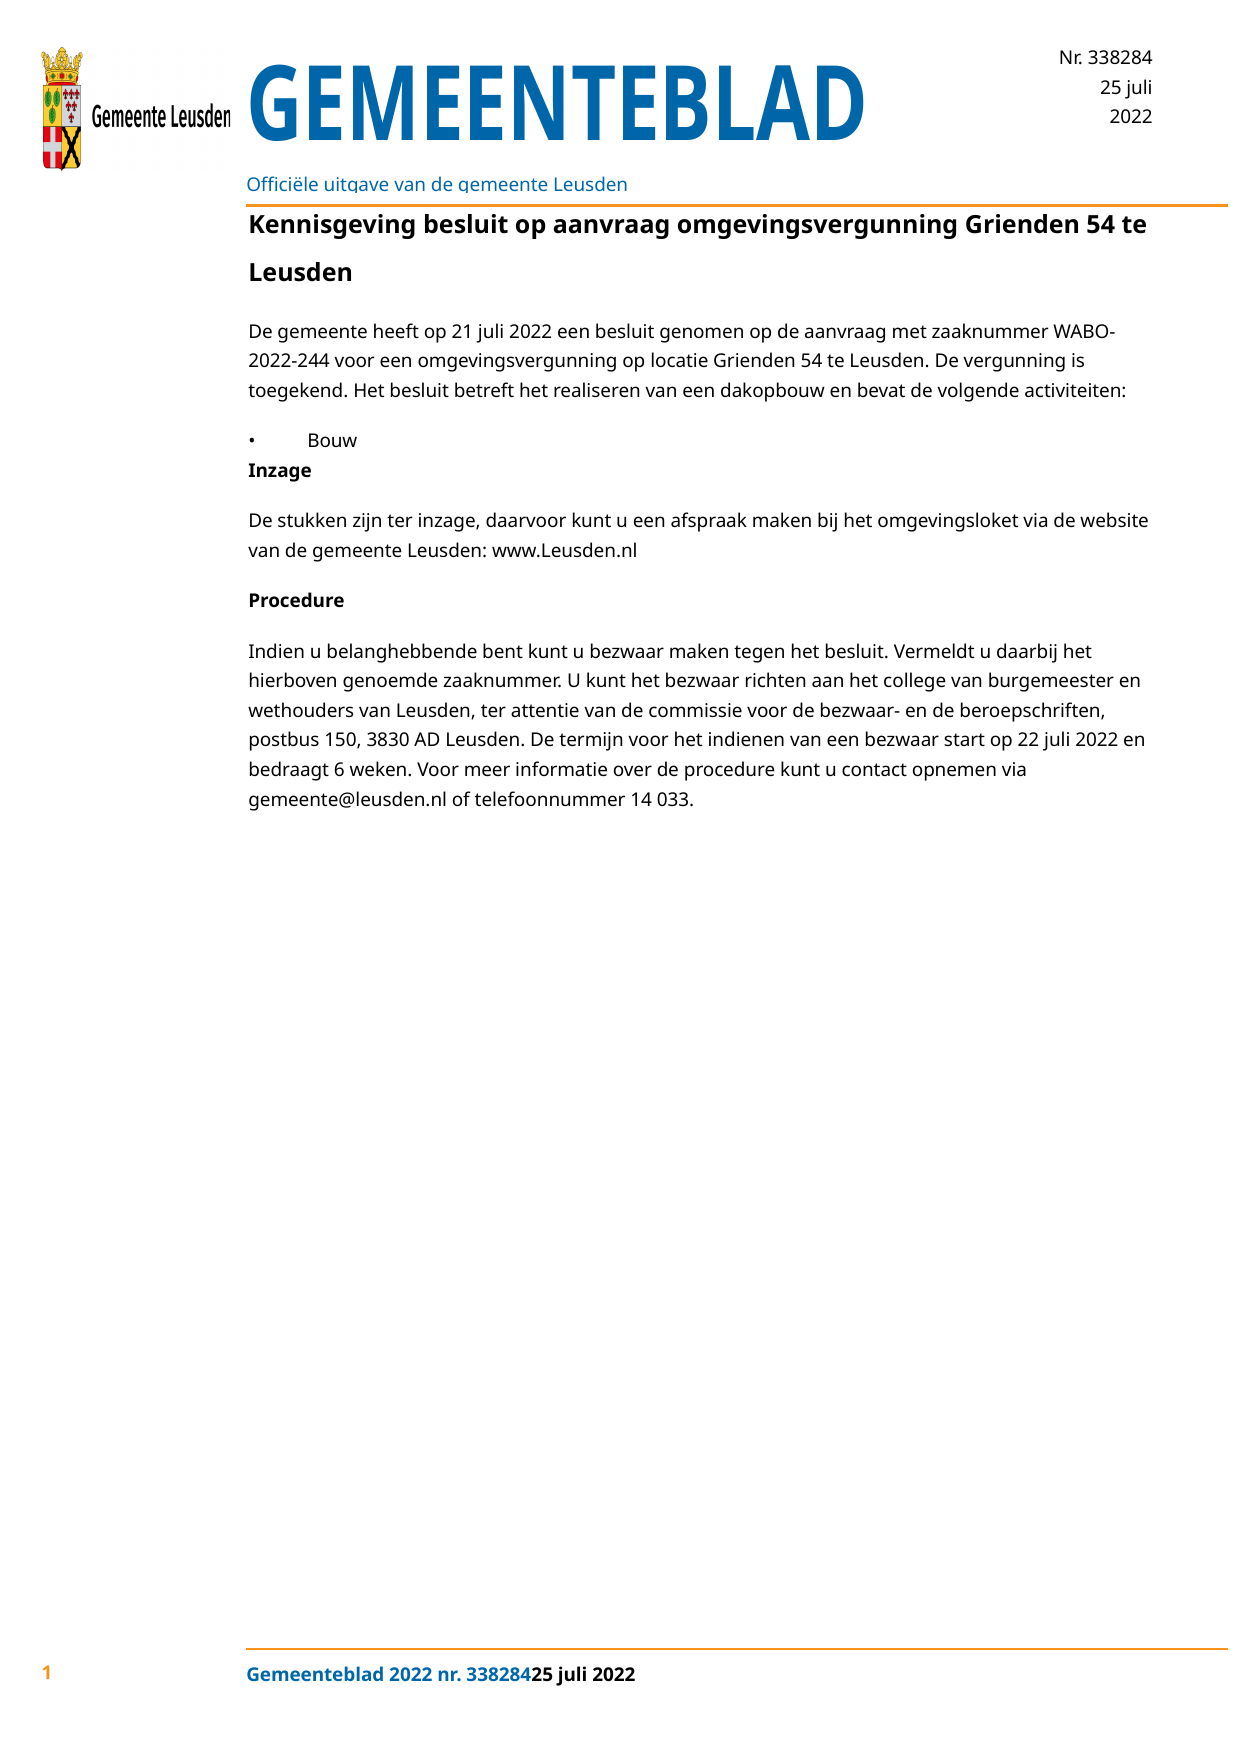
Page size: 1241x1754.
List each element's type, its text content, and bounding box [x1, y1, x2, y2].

text Kennisgeving besluit op aanvraag omgevingsvergunning Grienden 54 te Leusden [248, 207, 1152, 288]
text De stukken zijn ter inzage, daarvoor kunt u een afspraak maken bij het omgevingsloket via de website van de gemeente Leusden: www.Leusden.nl [248, 507, 1152, 563]
text De gemeente heeft op 21 juli 2022 een besluit genomen op de aanvraag met zaaknummer WABO-2022-244 voor een omgevingsvergunning op locatie Grienden 54 te Leusden. De vergunning is toegekend. Het besluit betreft het realiseren van een dakopbouw en bevat de volgende activiteiten: [248, 318, 1152, 403]
text Inzage [248, 457, 1152, 483]
text Indien u belanghebbende bent kunt u bezwaar maken tegen het besluit. Vermeldt u daarbij het hierboven genoemde zaaknummer. U kunt het bezwaar richten aan het college van burgemeester en wethouders van Leusden, ter attentie van de commissie voor de bezwaar- en de beroepschriften, postbus 150, 3830 AD Leusden. De termijn voor het indienen van een bezwaar start op 22 juli 2022 en bedraagt 6 weken. Voor meer informatie over de procedure kunt u contact opnemen via gemeente@leusden.nl of telefoonnummer 14 033. [248, 638, 1152, 812]
list Bouw [248, 427, 1152, 453]
text Procedure [248, 587, 1152, 613]
picture [41, 47, 231, 172]
